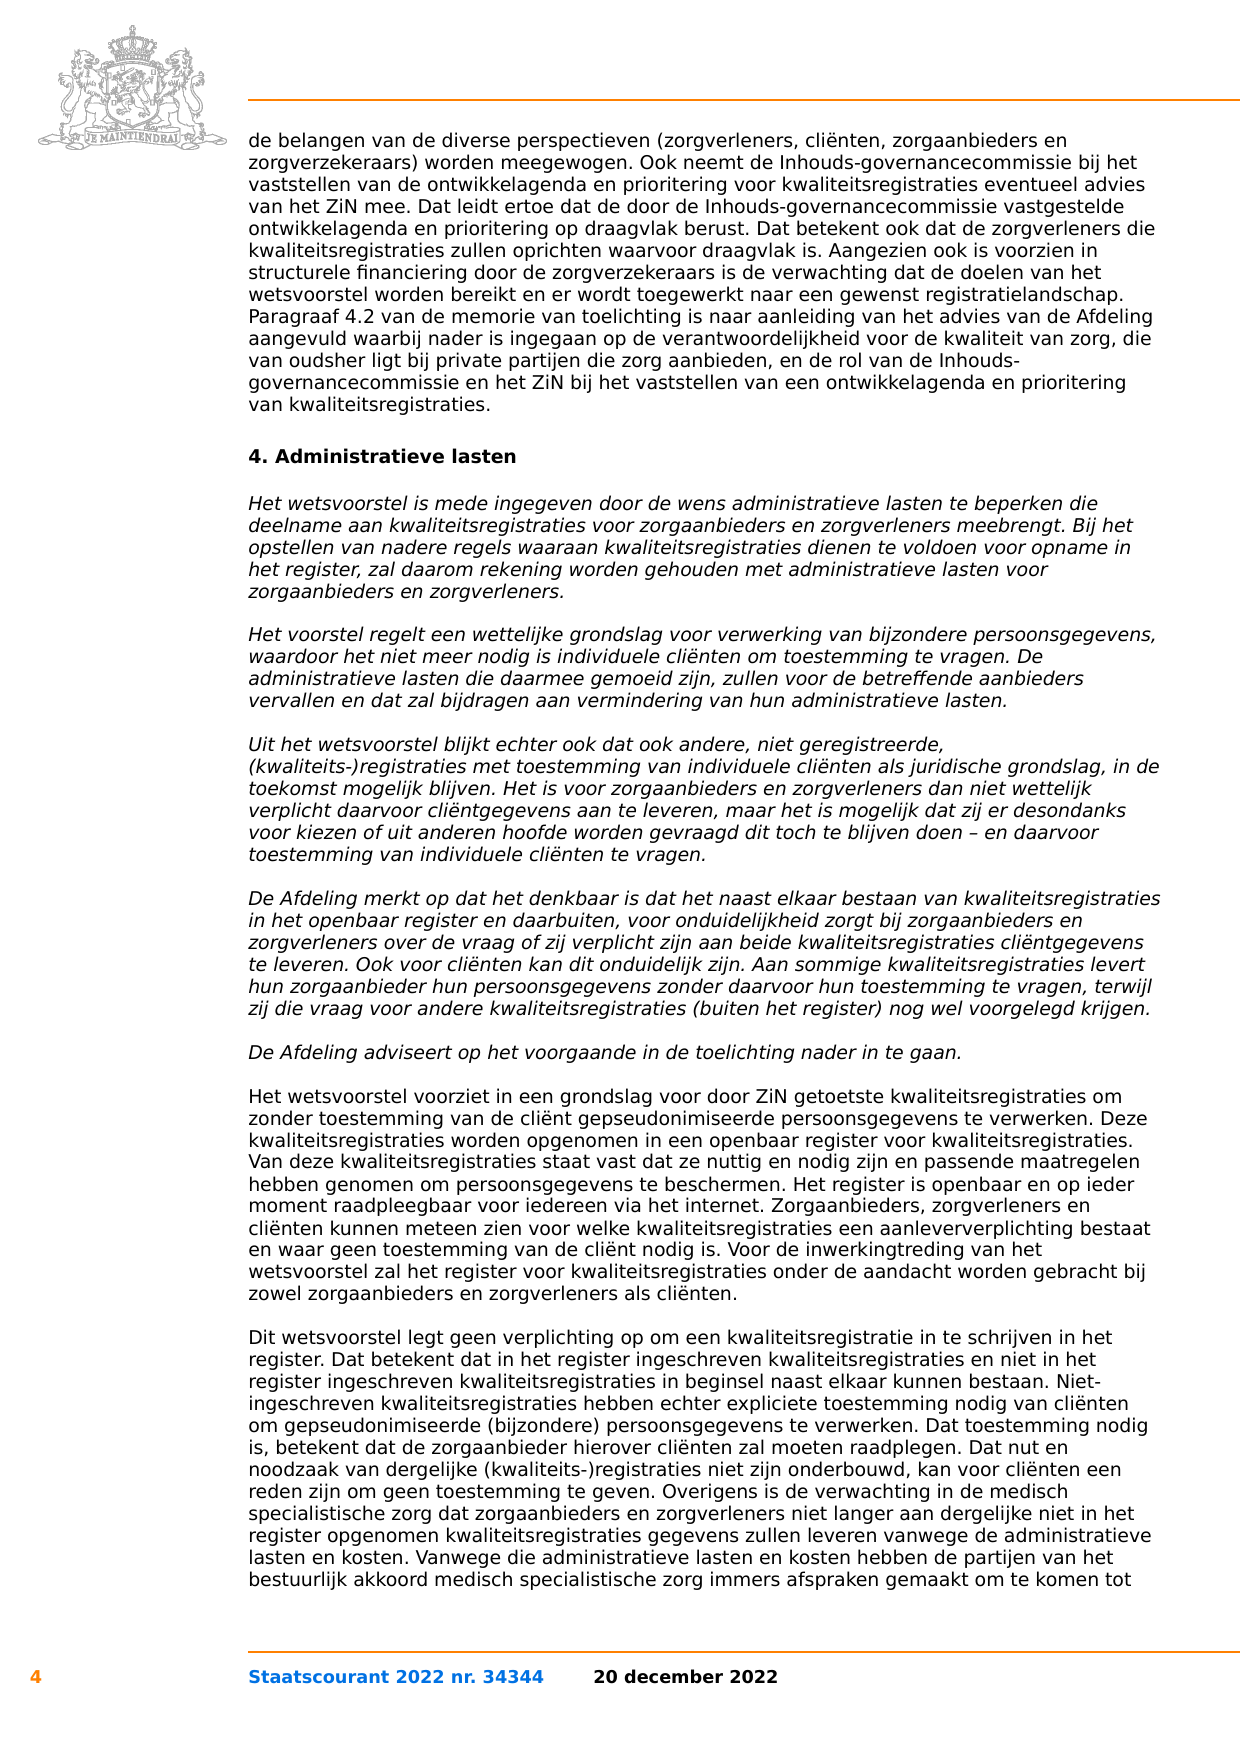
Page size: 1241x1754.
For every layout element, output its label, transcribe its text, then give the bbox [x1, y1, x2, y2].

text Het wetsvoorstel voorziet in een grondslag voor door ZiN getoetste kwaliteitsregistraties om zonder toestemming van de cliënt gepseudonimiseerde persoonsgegevens te verwerken. Deze kwaliteitsregistraties worden opgenomen in een openbaar register voor kwaliteitsregistraties. Van deze kwaliteitsregistraties staat vast dat ze nuttig en nodig zijn en passende maatregelen hebben genomen om persoonsgegevens te beschermen. Het register is openbaar en op ieder moment raadpleegbaar voor iedereen via het internet. Zorgaanbieders, zorgverleners en cliënten kunnen meteen zien voor welke kwaliteitsregistraties een aanleververplichting bestaat en waar geen toestemming van de cliënt nodig is. Voor de inwerkingtreding van het wetsvoorstel zal het register voor kwaliteitsregistraties onder de aandacht worden gebracht bij zowel zorgaanbieders en zorgverleners als cliënten. [248, 1086, 1163, 1305]
subtitle 4. Administratieve lasten [248, 446, 1163, 468]
text Dit wetsvoorstel legt geen verplichting op om een kwaliteitsregistratie in te schrijven in het register. Dat betekent dat in het register ingeschreven kwaliteitsregistraties en niet in het register ingeschreven kwaliteitsregistraties in beginsel naast elkaar kunnen bestaan. Niet-ingeschreven kwaliteitsregistraties hebben echter expliciete toestemming nodig van cliënten om gepseudonimiseerde (bijzondere) persoonsgegevens te verwerken. Dat toestemming nodig is, betekent dat de zorgaanbieder hierover cliënten zal moeten raadplegen. Dat nut en noodzaak van dergelijke (kwaliteits-)registraties niet zijn onderbouwd, kan voor cliënten een reden zijn om geen toestemming te geven. Overigens is de verwachting in de medisch specialistische zorg dat zorgaanbieders en zorgverleners niet langer aan dergelijke niet in het register opgenomen kwaliteitsregistraties gegevens zullen leveren vanwege de administratieve lasten en kosten. Vanwege die administratieve lasten en kosten hebben de partijen van het bestuurlijk akkoord medisch specialistische zorg immers afspraken gemaakt om te komen tot [248, 1327, 1163, 1591]
text De Afdeling merkt op dat het denkbaar is dat het naast elkaar bestaan van kwaliteitsregistraties in het openbaar register en daarbuiten, voor onduidelijkheid zorgt bij zorgaanbieders en zorgverleners over de vraag of zij verplicht zijn aan beide kwaliteitsregistraties cliëntgegevens te leveren. Ook voor cliënten kan dit onduidelijk zijn. Aan sommige kwaliteitsregistraties levert hun zorgaanbieder hun persoonsgegevens zonder daarvoor hun toestemming te vragen, terwijl zij die vraag voor andere kwaliteitsregistraties (buiten het register) nog wel voorgelegd krijgen. [248, 888, 1163, 1020]
text Uit het wetsvoorstel blijkt echter ook dat ook andere, niet geregistreerde, (kwaliteits-)registraties met toestemming van individuele cliënten als juridische grondslag, in de toekomst mogelijk blijven. Het is voor zorgaanbieders en zorgverleners dan niet wettelijk verplicht daarvoor cliëntgegevens aan te leveren, maar het is mogelijk dat zij er desondanks voor kiezen of uit anderen hoofde worden gevraagd dit toch te blijven doen – en daarvoor toestemming van individuele cliënten te vragen. [248, 734, 1163, 866]
text Het wetsvoorstel is mede ingegeven door de wens administratieve lasten te beperken die deelname aan kwaliteitsregistraties voor zorgaanbieders en zorgverleners meebrengt. Bij het opstellen van nadere regels waaraan kwaliteitsregistraties dienen te voldoen voor opname in het register, zal daarom rekening worden gehouden met administratieve lasten voor zorgaanbieders en zorgverleners. [248, 493, 1163, 602]
picture [38, 25, 227, 150]
text de belangen van de diverse perspectieven (zorgverleners, cliënten, zorgaanbieders en zorgverzekeraars) worden meegewogen. Ook neemt de Inhouds-governancecommissie bij het vaststellen van de ontwikkelagenda en prioritering voor kwaliteitsregistraties eventueel advies van het ZiN mee. Dat leidt ertoe dat de door de Inhouds-governancecommissie vastgestelde ontwikkelagenda en prioritering op draagvlak berust. Dat betekent ook dat de zorgverleners die kwaliteitsregistraties zullen oprichten waarvoor draagvlak is. Aangezien ook is voorzien in structurele financiering door de zorgverzekeraars is de verwachting dat de doelen van het wetsvoorstel worden bereikt en er wordt toegewerkt naar een gewenst registratielandschap. Paragraaf 4.2 van de memorie van toelichting is naar aanleiding van het advies van de Afdeling aangevuld waarbij nader is ingegaan op de verantwoordelijkheid voor de kwaliteit van zorg, die van oudsher ligt bij private partijen die zorg aanbieden, en de rol van de Inhouds-governancecommissie en het ZiN bij het vaststellen van een ontwikkelagenda en prioritering van kwaliteitsregistraties. [248, 130, 1163, 416]
text De Afdeling adviseert op het voorgaande in de toelichting nader in te gaan. [248, 1042, 1163, 1064]
text Het voorstel regelt een wettelijke grondslag voor verwerking van bijzondere persoonsgegevens, waardoor het niet meer nodig is individuele cliënten om toestemming te vragen. De administratieve lasten die daarmee gemoeid zijn, zullen voor de betreffende aanbieders vervallen en dat zal bijdragen aan vermindering van hun administratieve lasten. [248, 624, 1163, 712]
